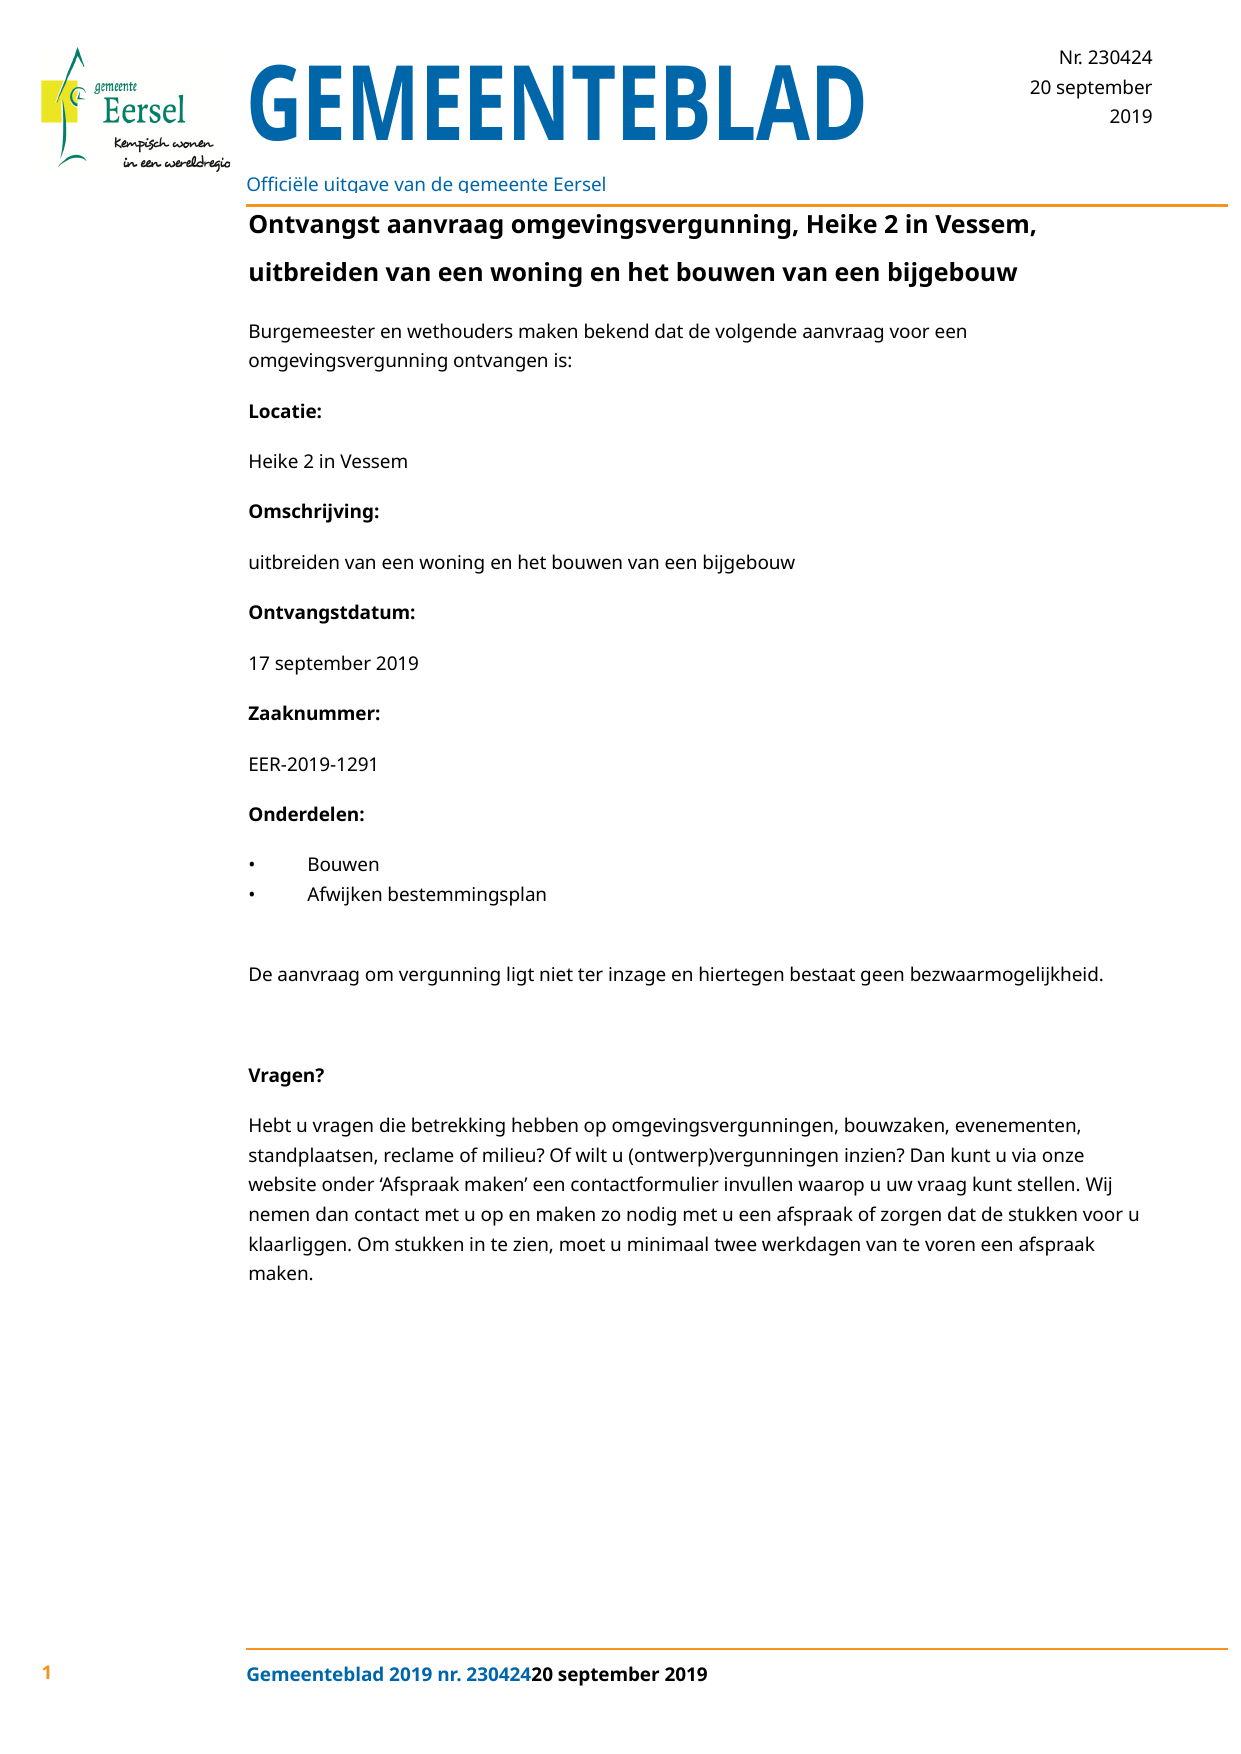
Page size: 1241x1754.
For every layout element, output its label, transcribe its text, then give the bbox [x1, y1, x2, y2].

text Omschrijving: [248, 499, 1152, 524]
list Bouwen [248, 852, 1152, 877]
list Afwijken bestemmingsplan [248, 881, 1152, 907]
text uitbreiden van een woning en het bouwen van een bijgebouw [248, 549, 1152, 575]
text Locatie: [248, 398, 1152, 424]
text Hebt u vragen die betrekking hebben op omgevingsvergunningen, bouwzaken, evenementen, standplaatsen, reclame of milieu? Of wilt u (ontwerp)vergunningen inzien? Dan kunt u via onze website onder ‘Afspraak maken’ een contactformulier invullen waarop u uw vraag kunt stellen. Wij nemen dan contact met u op en maken zo nodig met u een afspraak of zorgen dat de stukken voor u klaarliggen. Om stukken in te zien, moet u minimaal twee werkdagen van te voren een afspraak maken. [248, 1112, 1152, 1286]
text EER-2019-1291 [248, 751, 1152, 777]
text Ontvangst aanvraag omgevingsvergunning, Heike 2 in Vessem, uitbreiden van een woning en het bouwen van een bijgebouw [248, 207, 1152, 288]
picture [41, 47, 231, 172]
text 17 september 2019 [248, 650, 1152, 676]
text Burgemeester en wethouders maken bekend dat de volgende aanvraag voor een omgevingsvergunning ontvangen is: [248, 318, 1152, 373]
text Ontvangstdatum: [248, 599, 1152, 625]
text Zaaknummer: [248, 700, 1152, 726]
text Onderdelen: [248, 801, 1152, 827]
text De aanvraag om vergunning ligt niet ter inzage en hiertegen bestaat geen bezwaarmogelijkheid. [248, 961, 1152, 987]
text Heike 2 in Vessem [248, 448, 1152, 474]
text Vragen? [248, 1062, 1152, 1088]
